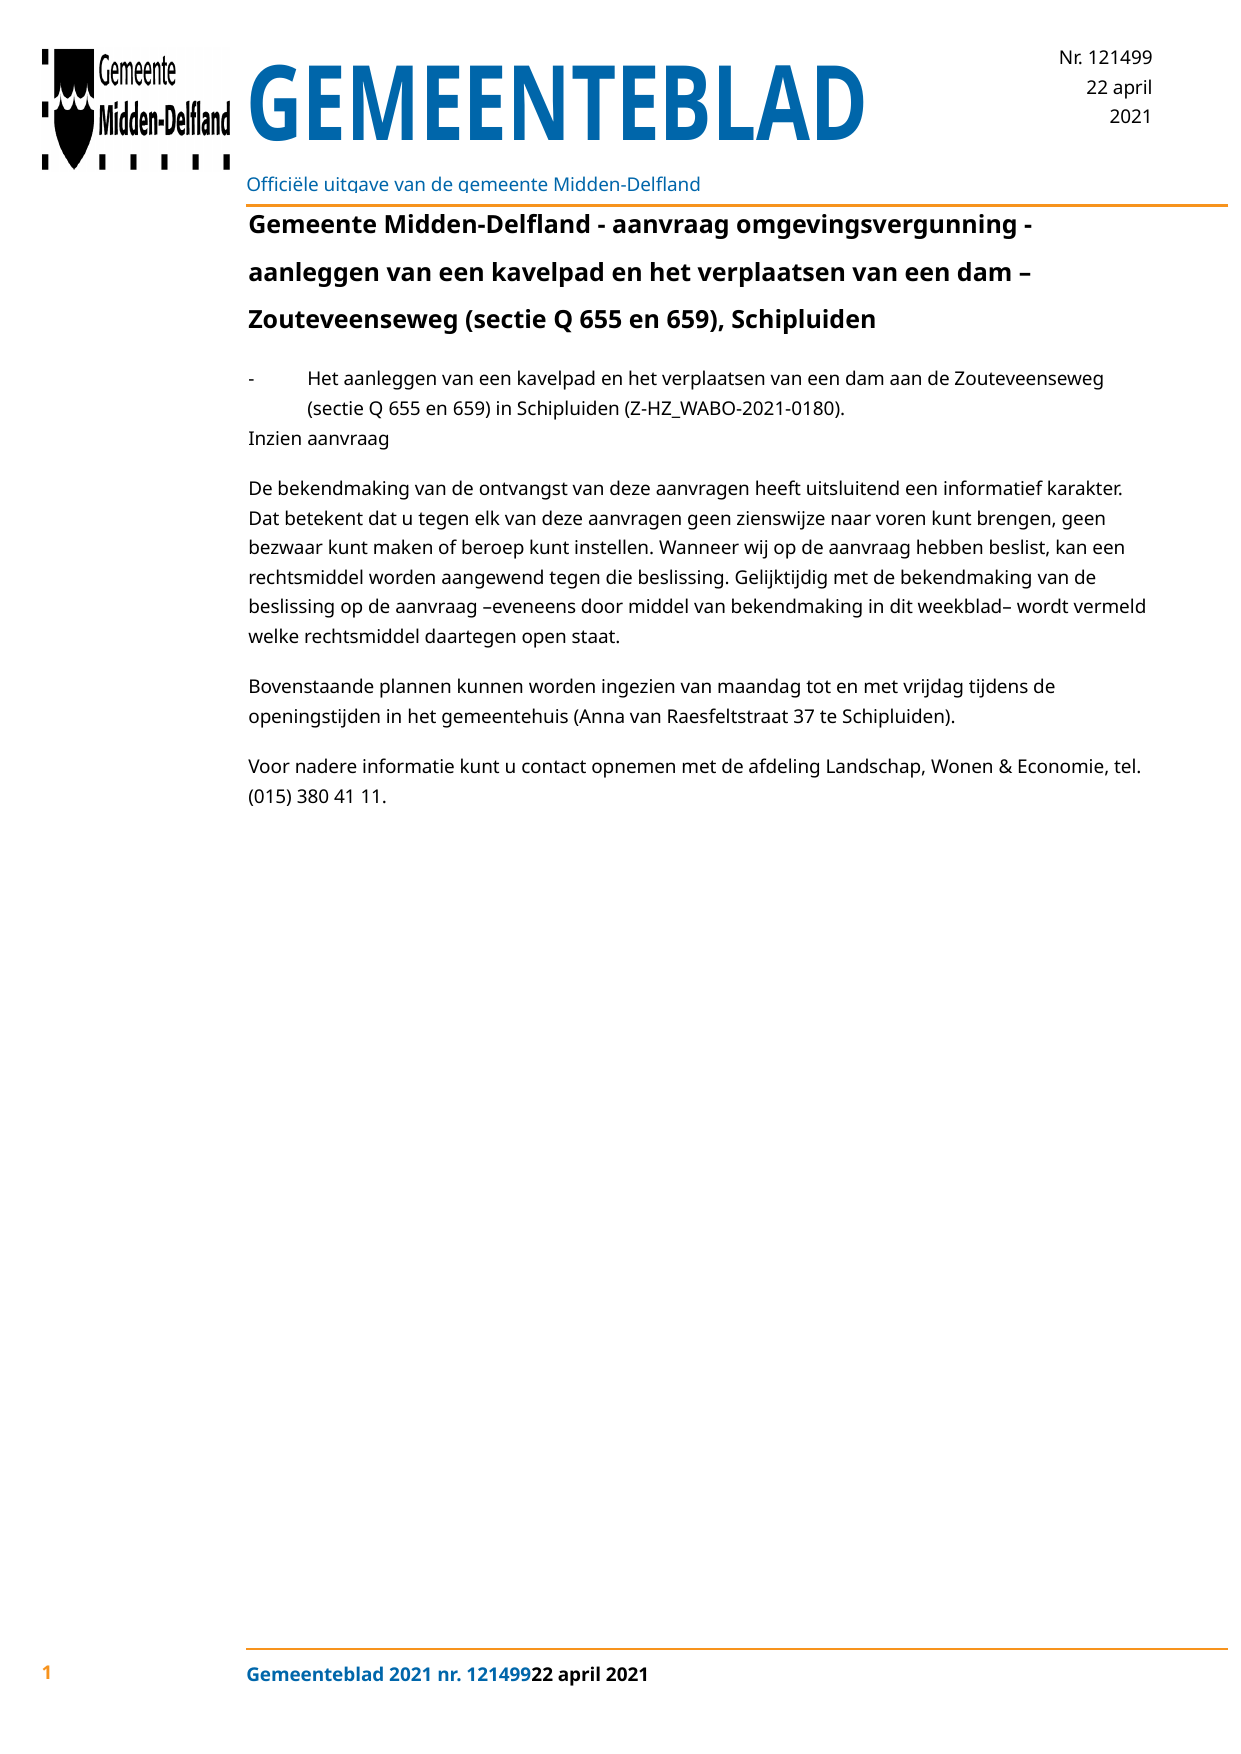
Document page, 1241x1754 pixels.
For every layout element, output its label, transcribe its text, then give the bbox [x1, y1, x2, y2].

picture [41, 47, 231, 172]
list Het aanleggen van een kavelpad en het verplaatsen van een dam aan de Zouteveenseweg (sectie Q 655 en 659) in Schipluiden (Z-HZ_WABO-2021-0180). [248, 366, 1152, 421]
text Bovenstaande plannen kunnen worden ingezien van maandag tot en met vrijdag tijdens de openingstijden in het gemeentehuis (Anna van Raesfeltstraat 37 te Schipluiden). [248, 673, 1152, 729]
text Voor nadere informatie kunt u contact opnemen met de afdeling Landschap, Wonen & Economie, tel. (015) 380 41 11. [248, 753, 1152, 809]
text Gemeente Midden-Delfland - aanvraag omgevingsvergunning - aanleggen van een kavelpad en het verplaatsen van een dam – Zouteveenseweg (sectie Q 655 en 659), Schipluiden [248, 207, 1152, 336]
text Inzien aanvraag [248, 425, 1152, 450]
text De bekendmaking van de ontvangst van deze aanvragen heeft uitsluitend een informatief karakter. Dat betekent dat u tegen elk van deze aanvragen geen zienswijze naar voren kunt brengen, geen bezwaar kunt maken of beroep kunt instellen. Wanneer wij op de aanvraag hebben beslist, kan een rechtsmiddel worden aangewend tegen die beslissing. Gelijktijdig met de bekendmaking van de beslissing op de aanvraag –eveneens door middel van bekendmaking in dit weekblad– wordt vermeld welke rechtsmiddel daartegen open staat. [248, 475, 1152, 649]
